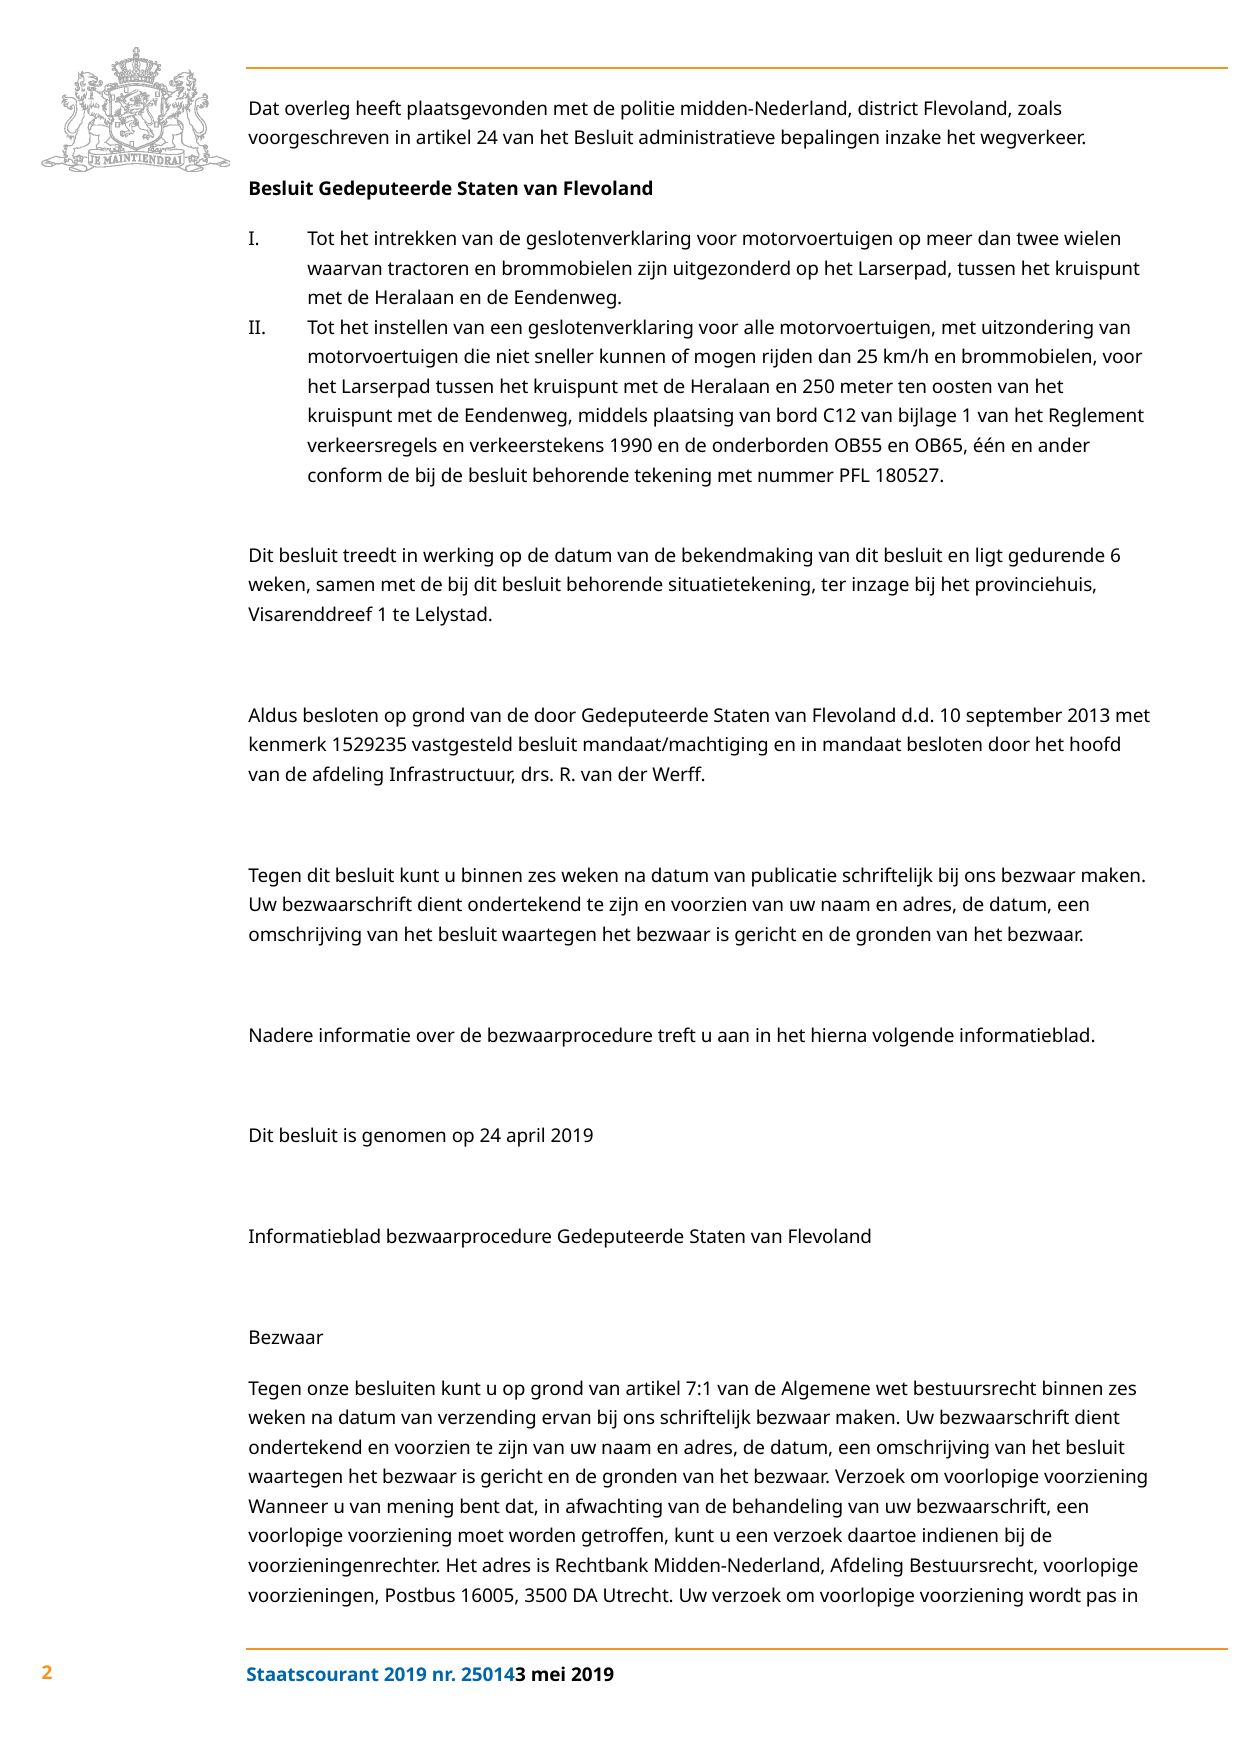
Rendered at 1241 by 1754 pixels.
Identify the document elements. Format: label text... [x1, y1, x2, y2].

text Dit besluit is genomen op 24 april 2019 [248, 1123, 1152, 1148]
list Tot het intrekken van de geslotenverklaring voor motorvoertuigen op meer dan twee wielen waarvan tractoren en brommobielen zijn uitgezonderd op het Larserpad, tussen het kruispunt met de Heralaan en de Eendenweg. [248, 225, 1152, 310]
picture [41, 47, 231, 172]
text Dat overleg heeft plaatsgevonden met de politie midden-Nederland, district Flevoland, zoals voorgeschreven in artikel 24 van het Besluit administratieve bepalingen inzake het wegverkeer. [248, 95, 1152, 150]
text Informatieblad bezwaarprocedure Gedeputeerde Staten van Flevoland [248, 1223, 1152, 1249]
text Bezwaar [248, 1324, 1152, 1350]
text Besluit Gedeputeerde Staten van Flevoland [248, 175, 1152, 201]
text Nadere informatie over de bezwaarprocedure treft u aan in het hierna volgende informatieblad. [248, 1022, 1152, 1048]
text Aldus besloten op grond van de door Gedeputeerde Staten van Flevoland d.d. 10 september 2013 met kenmerk 1529235 vastgesteld besluit mandaat/machtiging en in mandaat besloten door het hoofd van de afdeling Infrastructuur, drs. R. van der Werff. [248, 702, 1152, 787]
list Tot het instellen van een geslotenverklaring voor alle motorvoertuigen, met uitzondering van motorvoertuigen die niet sneller kunnen of mogen rijden dan 25 km/h en brommobielen, voor het Larserpad tussen het kruispunt met de Heralaan en 250 meter ten oosten van het kruispunt met de Eendenweg, middels plaatsing van bord C12 van bijlage 1 van het Reglement verkeersregels en verkeerstekens 1990 en de onderborden OB55 en OB65, één en ander conform de bij de besluit behorende tekening met nummer PFL 180527. [248, 314, 1152, 488]
text Tegen onze besluiten kunt u op grond van artikel 7:1 van de Algemene wet bestuursrecht binnen zes weken na datum van verzending ervan bij ons schriftelijk bezwaar maken. Uw bezwaarschrift dient ondertekend en voorzien te zijn van uw naam en adres, de datum, een omschrijving van het besluit waartegen het bezwaar is gericht en de gronden van het bezwaar. Verzoek om voorlopige voorziening Wanneer u van mening bent dat, in afwachting van de behandeling van uw bezwaarschrift, een voorlopige voorziening moet worden getroffen, kunt u een verzoek daartoe indienen bij de voorzieningenrechter. Het adres is Rechtbank Midden-Nederland, Afdeling Bestuursrecht, voorlopige voorzieningen, Postbus 16005, 3500 DA Utrecht. Uw verzoek om voorlopige voorziening wordt pas in [248, 1375, 1152, 1608]
text Tegen dit besluit kunt u binnen zes weken na datum van publicatie schriftelijk bij ons bezwaar maken. Uw bezwaarschrift dient ondertekend te zijn en voorzien van uw naam en adres, de datum, een omschrijving van het besluit waartegen het bezwaar is gericht en de gronden van het bezwaar. [248, 862, 1152, 947]
text Dit besluit treedt in werking op de datum van de bekendmaking van dit besluit en ligt gedurende 6 weken, samen met de bij dit besluit behorende situatietekening, ter inzage bij het provinciehuis, Visarenddreef 1 te Lelystad. [248, 542, 1152, 627]
